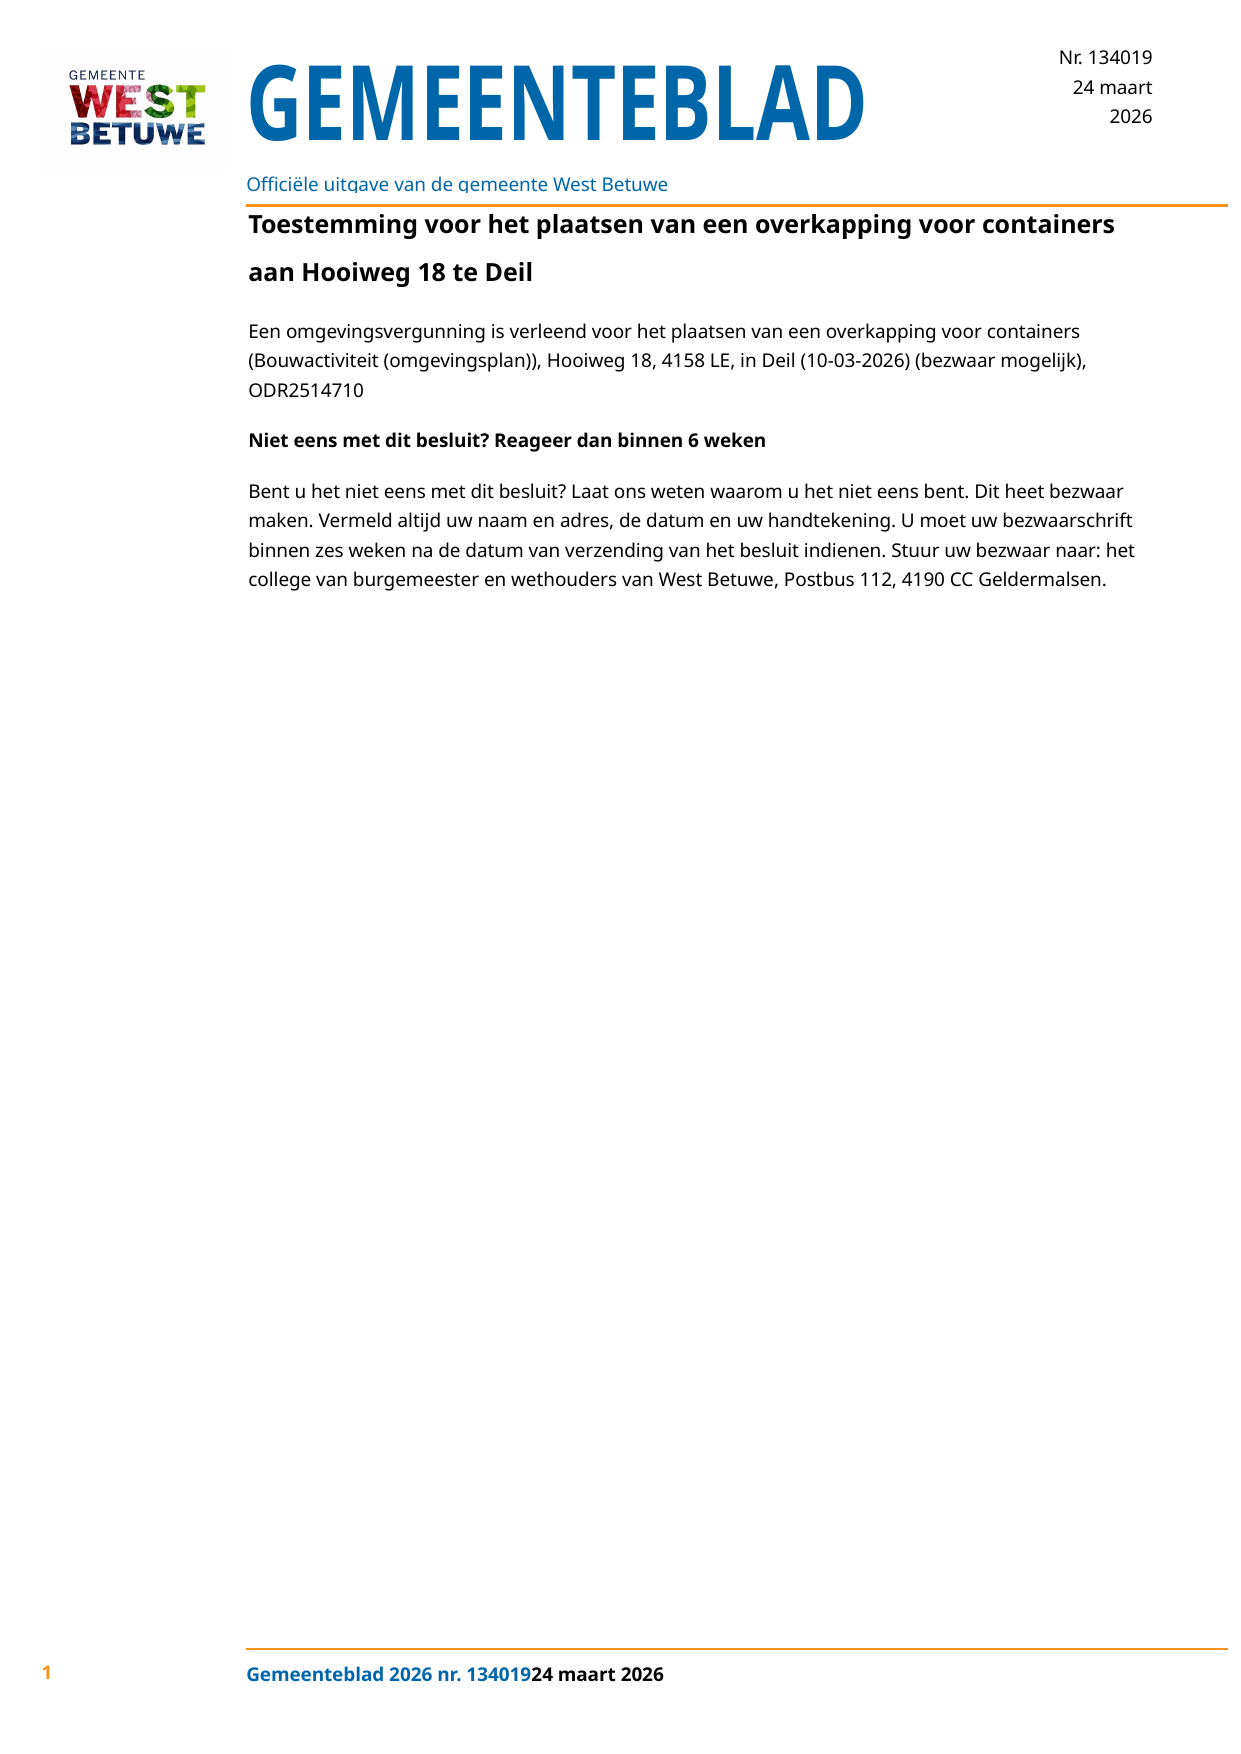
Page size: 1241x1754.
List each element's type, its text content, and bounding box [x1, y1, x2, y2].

text Toestemming voor het plaatsen van een overkapping voor containers aan Hooiweg 18 te Deil [248, 207, 1152, 288]
text Bent u het niet eens met dit besluit? Laat ons weten waarom u het niet eens bent. Dit heet bezwaar maken. Vermeld altijd uw naam en adres, de datum en uw handtekening. U moet uw bezwaarschrift binnen zes weken na de datum van verzending van het besluit indienen. Stuur uw bezwaar naar: het college van burgemeester en wethouders van West Betuwe, Postbus 112, 4190 CC Geldermalsen. [248, 478, 1152, 592]
text Niet eens met dit besluit? Reageer dan binnen 6 weken [248, 427, 1152, 453]
text Een omgevingsvergunning is verleend voor het plaatsen van een overkapping voor containers (Bouwactiviteit (omgevingsplan)), Hooiweg 18, 4158 LE, in Deil (10-03-2026) (bezwaar mogelijk), ODR2514710 [248, 318, 1152, 403]
picture [41, 47, 231, 172]
